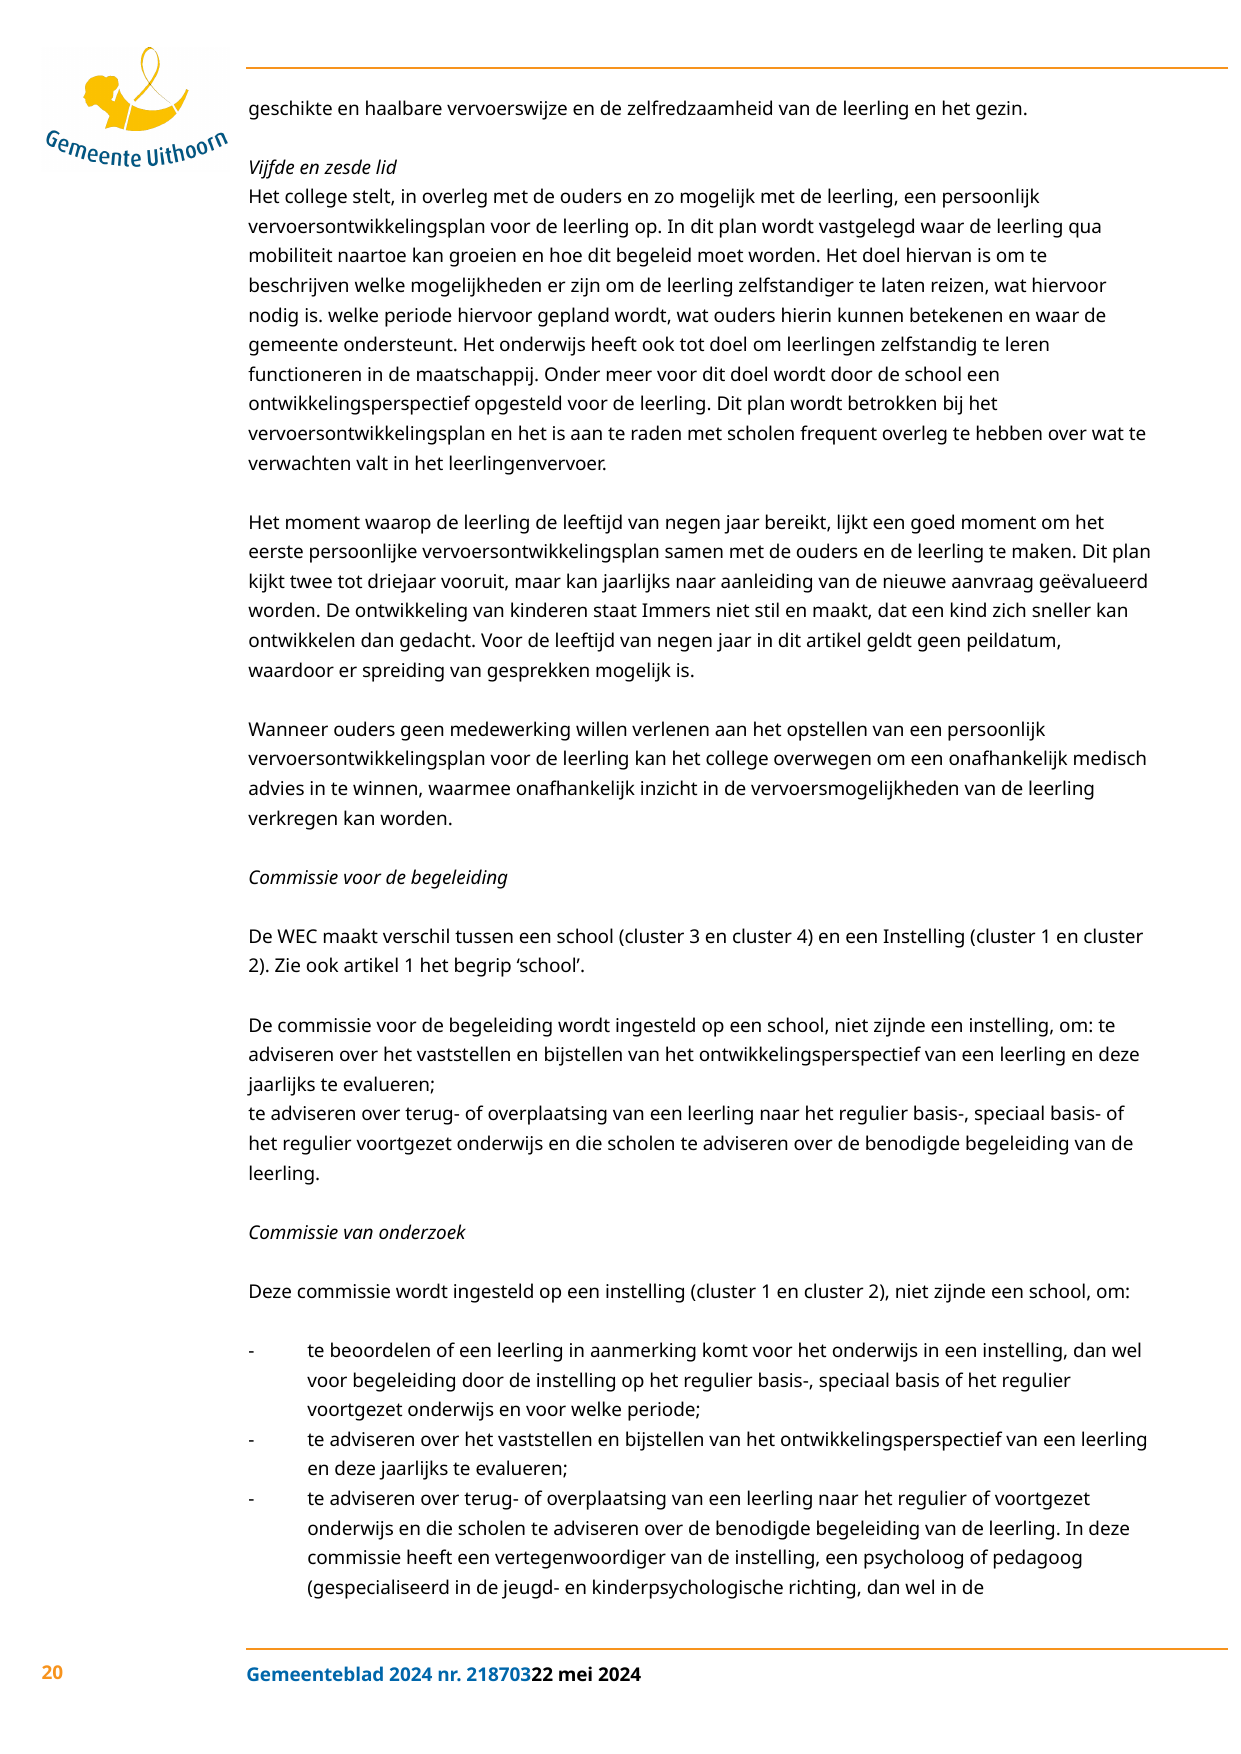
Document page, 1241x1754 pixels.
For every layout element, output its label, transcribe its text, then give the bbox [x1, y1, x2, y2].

text Deze commissie wordt ingesteld op een instelling (cluster 1 en cluster 2), niet zijnde een school, om: [248, 1278, 1152, 1304]
text Het moment waarop de leerling de leeftijd van negen jaar bereikt, lijkt een goed moment om het eerste persoonlijke vervoersontwikkelingsplan samen met de ouders en de leerling te maken. Dit plan kijkt twee tot driejaar vooruit, maar kan jaarlijks naar aanleiding van de nieuwe aanvraag geëvalueerd worden. De ontwikkeling van kinderen staat Immers niet stil en maakt, dat een kind zich sneller kan ontwikkelen dan gedacht. Voor de leeftijd van negen jaar in dit artikel geldt geen peildatum, waardoor er spreiding van gesprekken mogelijk is. [248, 509, 1152, 683]
text Het college stelt, in overleg met de ouders en zo mogelijk met de leerling, een persoonlijk vervoersontwikkelingsplan voor de leerling op. In dit plan wordt vastgelegd waar de leerling qua mobiliteit naartoe kan groeien en hoe dit begeleid moet worden. Het doel hiervan is om te beschrijven welke mogelijkheden er zijn om de leerling zelfstandiger te laten reizen, wat hiervoor nodig is. welke periode hiervoor gepland wordt, wat ouders hierin kunnen betekenen en waar de gemeente ondersteunt. Het onderwijs heeft ook tot doel om leerlingen zelfstandig te leren functioneren in de maatschappij. Onder meer voor dit doel wordt door de school een ontwikkelingsperspectief opgesteld voor de leerling. Dit plan wordt betrokken bij het vervoersontwikkelingsplan en het is aan te raden met scholen frequent overleg te hebben over wat te verwachten valt in het leerlingenvervoer. [248, 183, 1152, 476]
text te adviseren over terug- of overplaatsing van een leerling naar het regulier basis-, speciaal basis- of het regulier voortgezet onderwijs en die scholen te adviseren over de benodigde begeleiding van de leerling. [248, 1101, 1152, 1186]
picture [41, 47, 231, 172]
list te adviseren over terug- of overplaatsing van een leerling naar het regulier of voortgezet onderwijs en die scholen te adviseren over de benodigde begeleiding van de leerling. In deze commissie heeft een vertegenwoordiger van de instelling, een psycholoog of pedagoog (gespecialiseerd in de jeugd- en kinderpsychologische richting, dan wel in de [248, 1485, 1152, 1600]
text De commissie voor de begeleiding wordt ingesteld op een school, niet zijnde een instelling, om: te adviseren over het vaststellen en bijstellen van het ontwikkelingsperspectief van een leerling en deze jaarlijks te evalueren; [248, 1012, 1152, 1097]
list te beoordelen of een leerling in aanmerking komt voor het onderwijs in een instelling, dan wel voor begeleiding door de instelling op het regulier basis-, speciaal basis of het regulier voortgezet onderwijs en voor welke periode; [248, 1337, 1152, 1422]
text Commissie van onderzoek [248, 1219, 1152, 1245]
text De WEC maakt verschil tussen een school (cluster 3 en cluster 4) en een Instelling (cluster 1 en cluster 2). Zie ook artikel 1 het begrip ‘school’. [248, 923, 1152, 978]
text Wanneer ouders geen medewerking willen verlenen aan het opstellen van een persoonlijk vervoersontwikkelingsplan voor de leerling kan het college overwegen om een onafhankelijk medisch advies in te winnen, waarmee onafhankelijk inzicht in de vervoersmogelijkheden van de leerling verkregen kan worden. [248, 716, 1152, 831]
list te adviseren over het vaststellen en bijstellen van het ontwikkelingsperspectief van een leerling en deze jaarlijks te evalueren; [248, 1426, 1152, 1481]
text Vijfde en zesde lid [248, 154, 1152, 180]
text geschikte en haalbare vervoerswijze en de zelfredzaamheid van de leerling en het gezin. [248, 95, 1152, 121]
text Commissie voor de begeleiding [248, 864, 1152, 890]
